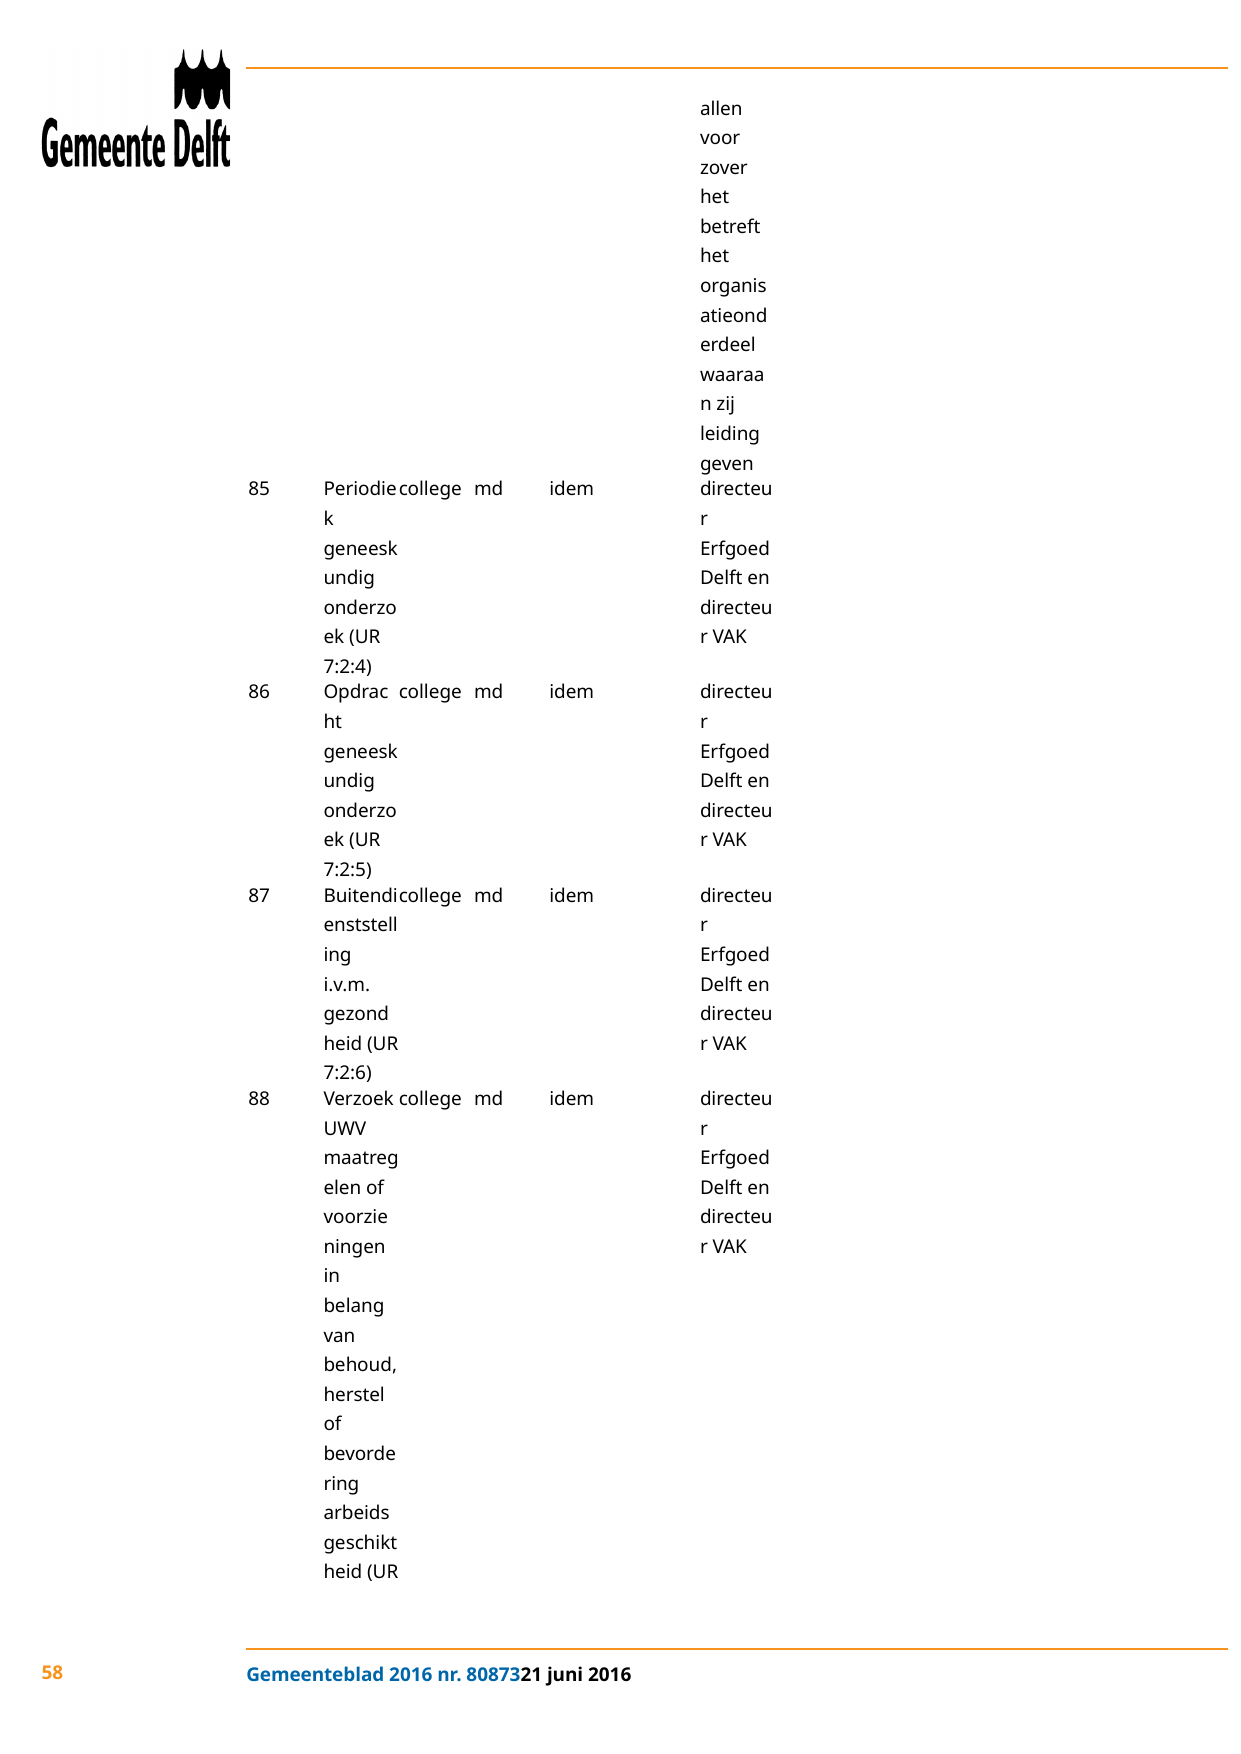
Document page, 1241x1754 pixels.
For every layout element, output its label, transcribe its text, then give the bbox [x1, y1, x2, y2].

table_cell directeur Erfgoed Delft en directeur VAK [700, 1085, 775, 1584]
picture [41, 47, 231, 172]
table_cell college [399, 476, 474, 679]
table_cell idem [549, 882, 624, 1085]
table_cell directeur Erfgoed Delft en directeur VAK [700, 476, 775, 679]
table_cell directeur Erfgoed Delft en directeur VAK [700, 882, 775, 1085]
table_cell [323, 95, 398, 476]
table_cell idem [549, 679, 624, 882]
table_cell idem [549, 476, 624, 679]
table_cell [625, 95, 700, 476]
table_cell Buitendienststelling i.v.m. gezondheid (UR 7:2:6) [323, 882, 398, 1085]
table_cell college [399, 1085, 474, 1584]
table_cell allen voor zover het betreft het organisatieonderdeel waaraan zij leiding geven [700, 95, 775, 476]
table_cell 87 [248, 882, 323, 1085]
table_cell 86 [248, 679, 323, 882]
table_cell directeur Erfgoed Delft en directeur VAK [700, 679, 775, 882]
table_cell [625, 476, 700, 679]
table_cell md [474, 882, 549, 1085]
table_cell Verzoek UWV maatregelen of voorzieningen in belang van behoud, herstel of bevordering arbeidsgeschiktheid (UR [323, 1085, 398, 1584]
table_cell md [474, 476, 549, 679]
table_cell [549, 95, 624, 476]
table_cell college [399, 679, 474, 882]
table_cell Opdracht geneeskundig onderzoek (UR 7:2:5) [323, 679, 398, 882]
table_cell [775, 476, 850, 679]
table_cell [474, 95, 549, 476]
table_cell college [399, 882, 474, 1085]
table_cell [625, 882, 700, 1085]
table_cell 88 [248, 1085, 323, 1584]
table_cell [775, 95, 850, 476]
table_cell idem [549, 1085, 624, 1584]
table_cell 85 [248, 476, 323, 679]
table_cell [248, 95, 323, 476]
table_cell md [474, 679, 549, 882]
table_cell [625, 1085, 700, 1584]
table_cell [399, 95, 474, 476]
table_cell Periodiek geneeskundig onderzoek (UR 7:2:4) [323, 476, 398, 679]
table_cell md [474, 1085, 549, 1584]
table_cell [625, 679, 700, 882]
